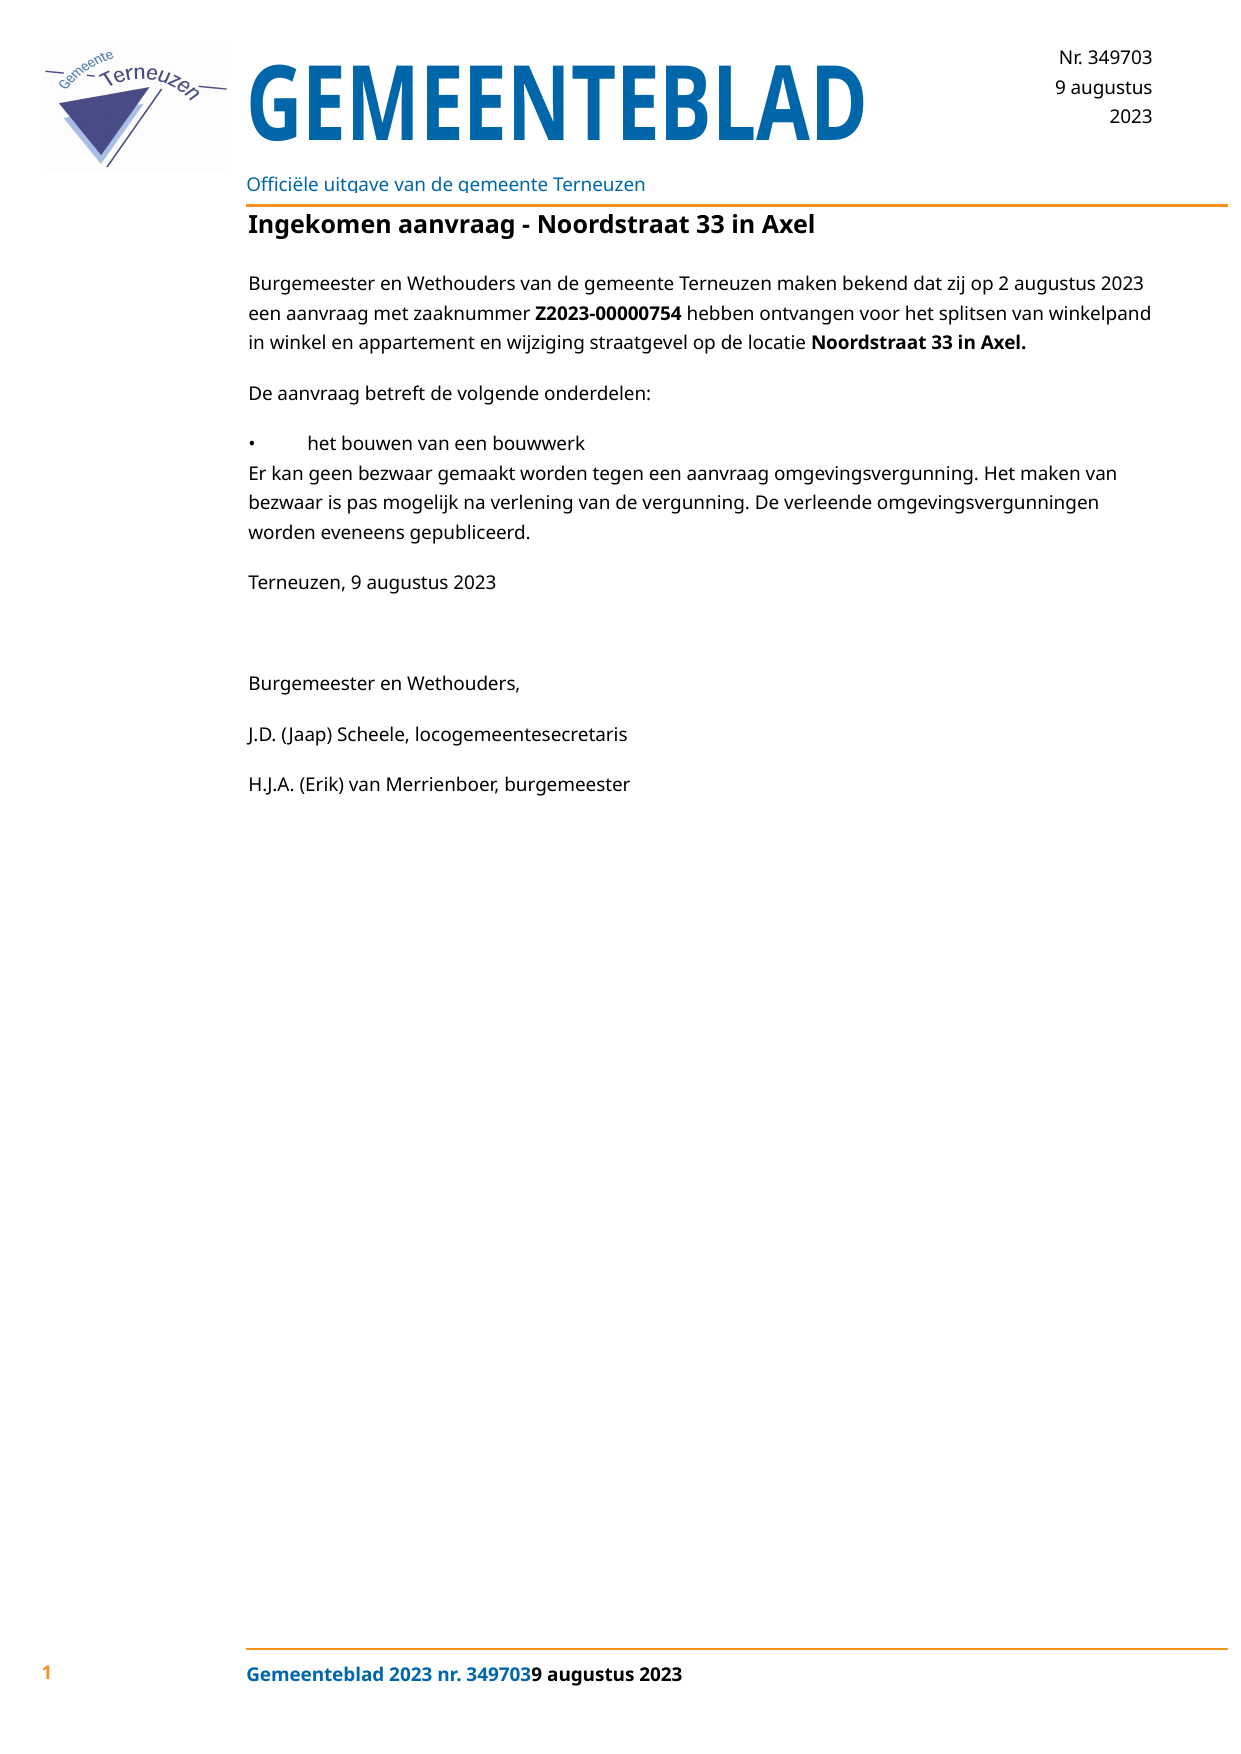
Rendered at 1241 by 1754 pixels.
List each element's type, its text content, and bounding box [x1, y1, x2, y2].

text H.J.A. (Erik) van Merrienboer, burgemeester [248, 771, 1152, 797]
text Burgemeester en Wethouders van de gemeente Terneuzen maken bekend dat zij op 2 augustus 2023 een aanvraag met zaaknummer Z2023-00000754 hebben ontvangen voor het splitsen van winkelpan­d in winkel en apparteme­nt en wijziging straatgev­el op de locatie Noordstraat 33 in Axel. [248, 270, 1152, 355]
text De aanvraag betreft de volgende onderdelen: [248, 380, 1152, 406]
picture [41, 47, 231, 172]
list het bouwen van een bouwwerk [248, 430, 1152, 456]
text J.D. (Jaap) Scheele, locogemeentesecretaris [248, 721, 1152, 746]
text Ingekomen aanvraag - Noordstraat 33 in Axel [248, 207, 1152, 241]
text Terneuzen, 9 augustus 2023 [248, 569, 1152, 595]
text Er kan geen bezwaar gemaakt worden tegen een aanvraag omgevingsvergunning. Het maken van bezwaar is pas mogelijk na verlening van de vergunning. De verleende omgevingsvergunningen worden eveneens gepubliceerd. [248, 460, 1152, 545]
text Burgemeester en Wethouders, [248, 670, 1152, 696]
